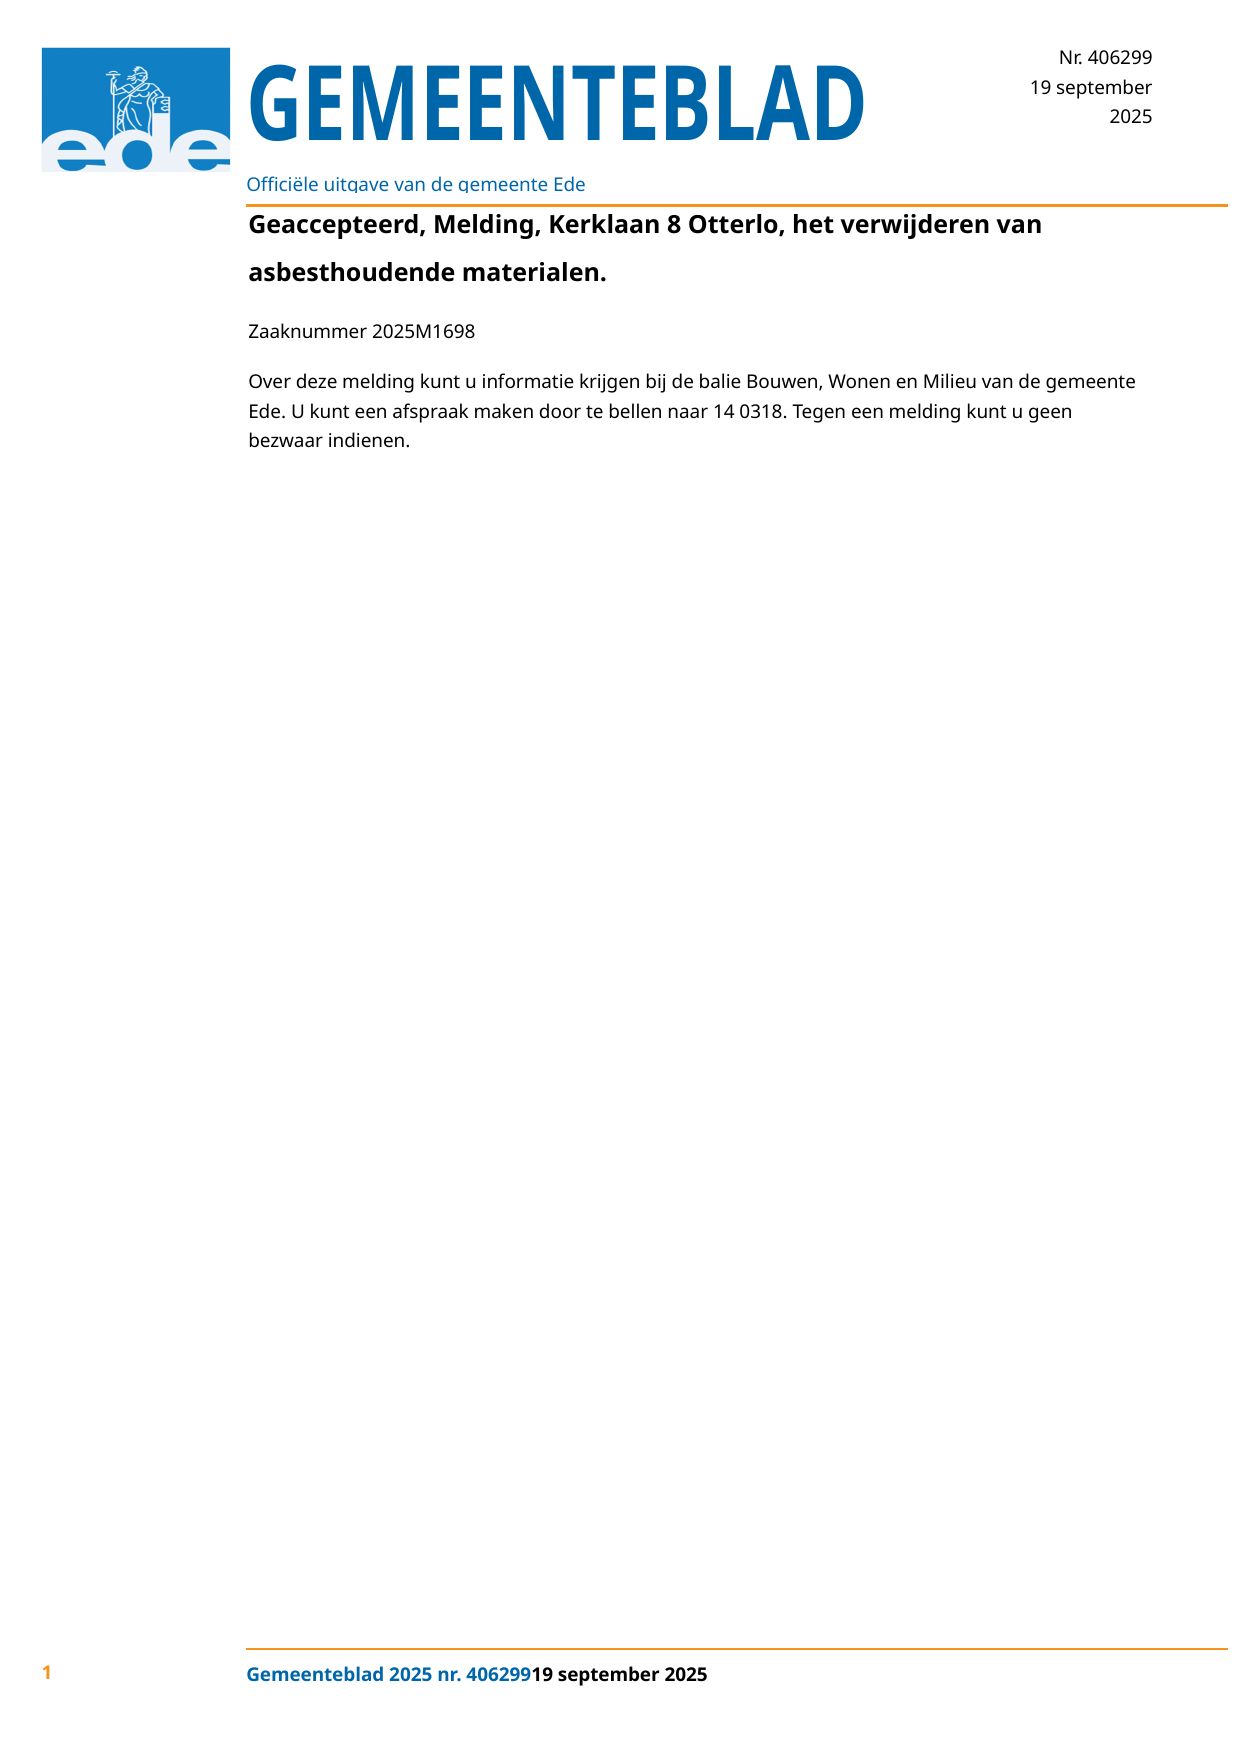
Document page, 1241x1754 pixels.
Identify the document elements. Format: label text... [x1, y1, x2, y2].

text Zaaknummer 2025M1698 [248, 318, 1152, 344]
picture [41, 47, 231, 172]
text Geaccepteerd, Melding, Kerklaan 8 Otterlo, het verwijderen van asbesthoudende materialen. [248, 207, 1152, 288]
text Over deze melding kunt u informatie krijgen bij de balie Bouwen, Wonen en Milieu van de gemeente Ede. U kunt een afspraak maken door te bellen naar 14 0318. Tegen een melding kunt u geen bezwaar indienen. [248, 368, 1152, 453]
